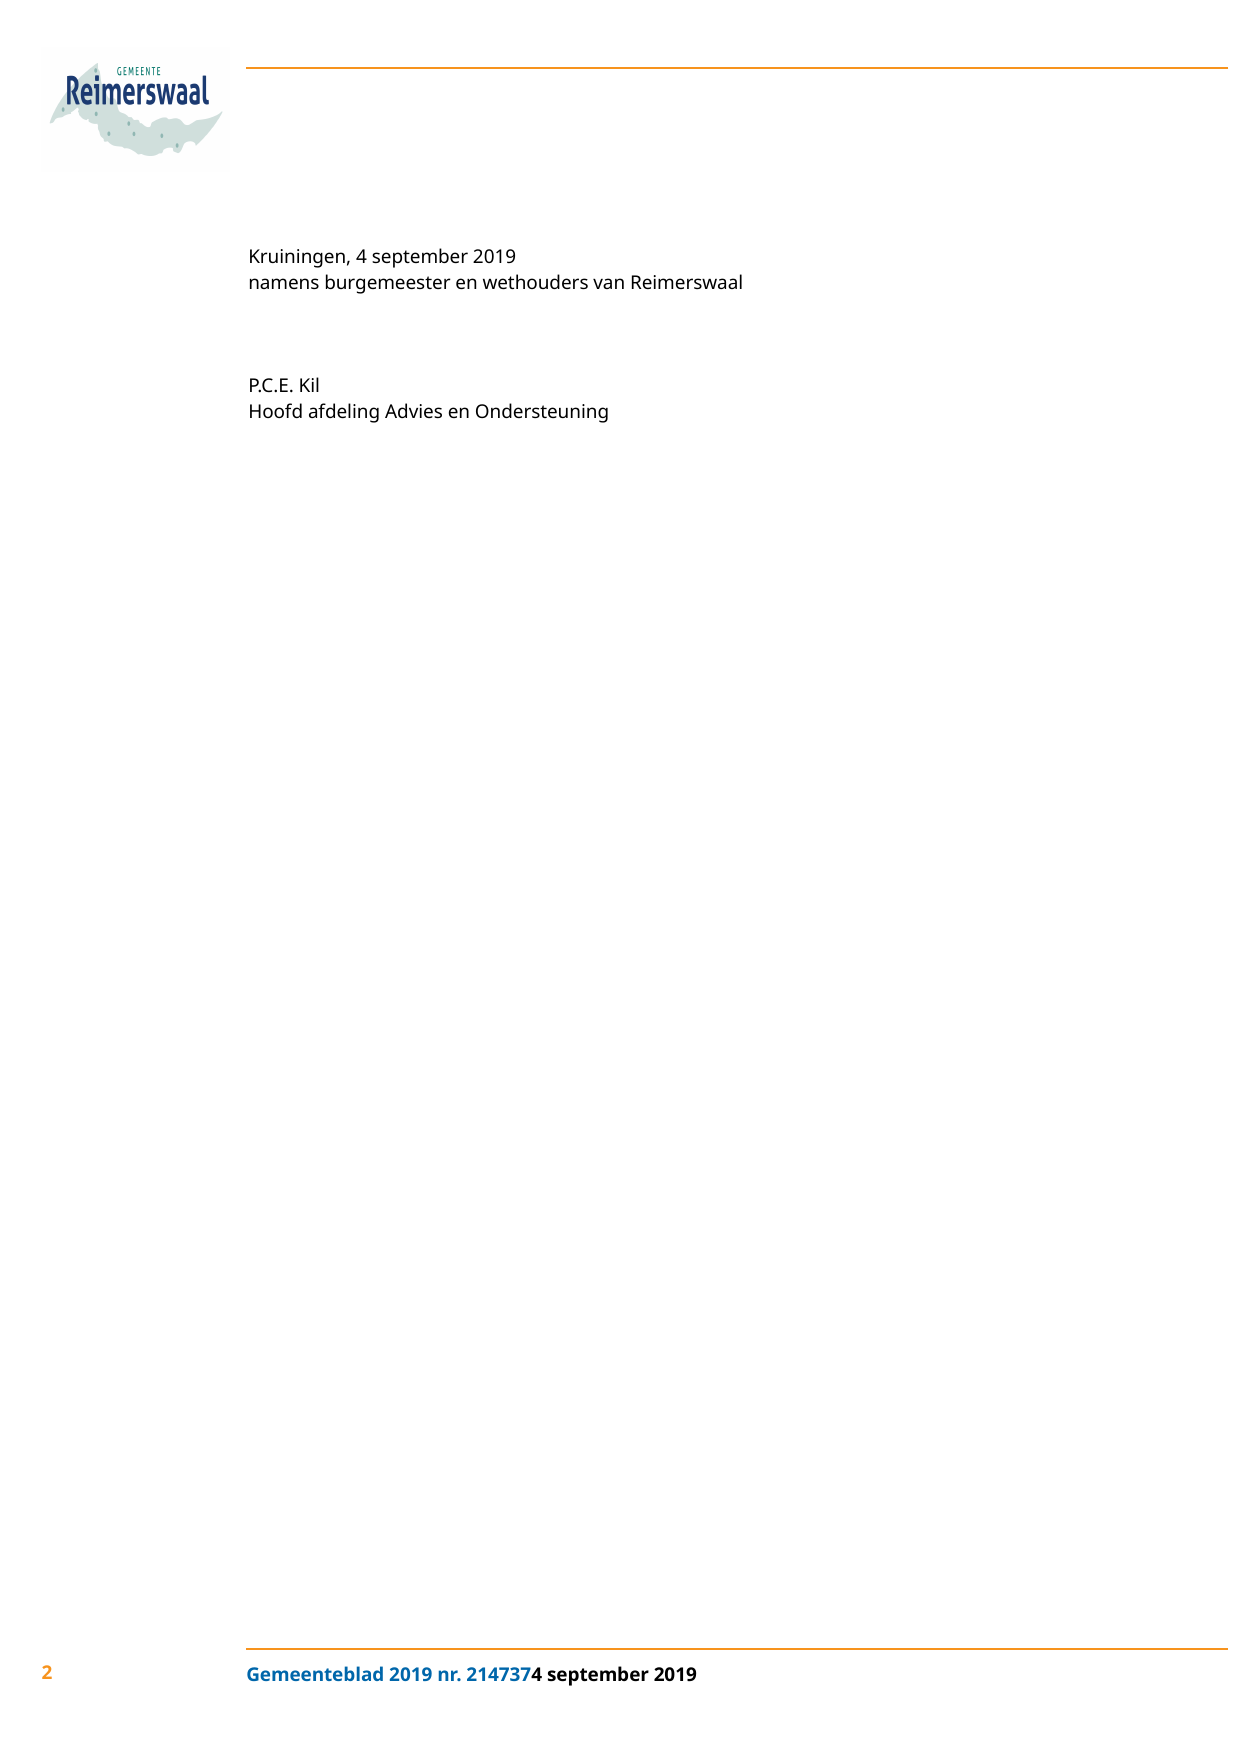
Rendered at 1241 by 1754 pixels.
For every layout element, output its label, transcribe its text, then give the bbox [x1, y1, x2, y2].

text namens burgemeester en wethouders van Reimerswaal [248, 269, 1152, 295]
text P.C.E. Kil [248, 372, 1152, 398]
text Hoofd afdeling Advies en Ondersteuning [248, 398, 1152, 423]
text Kruiningen, 4 september 2019 [248, 243, 1152, 269]
picture [41, 47, 231, 172]
